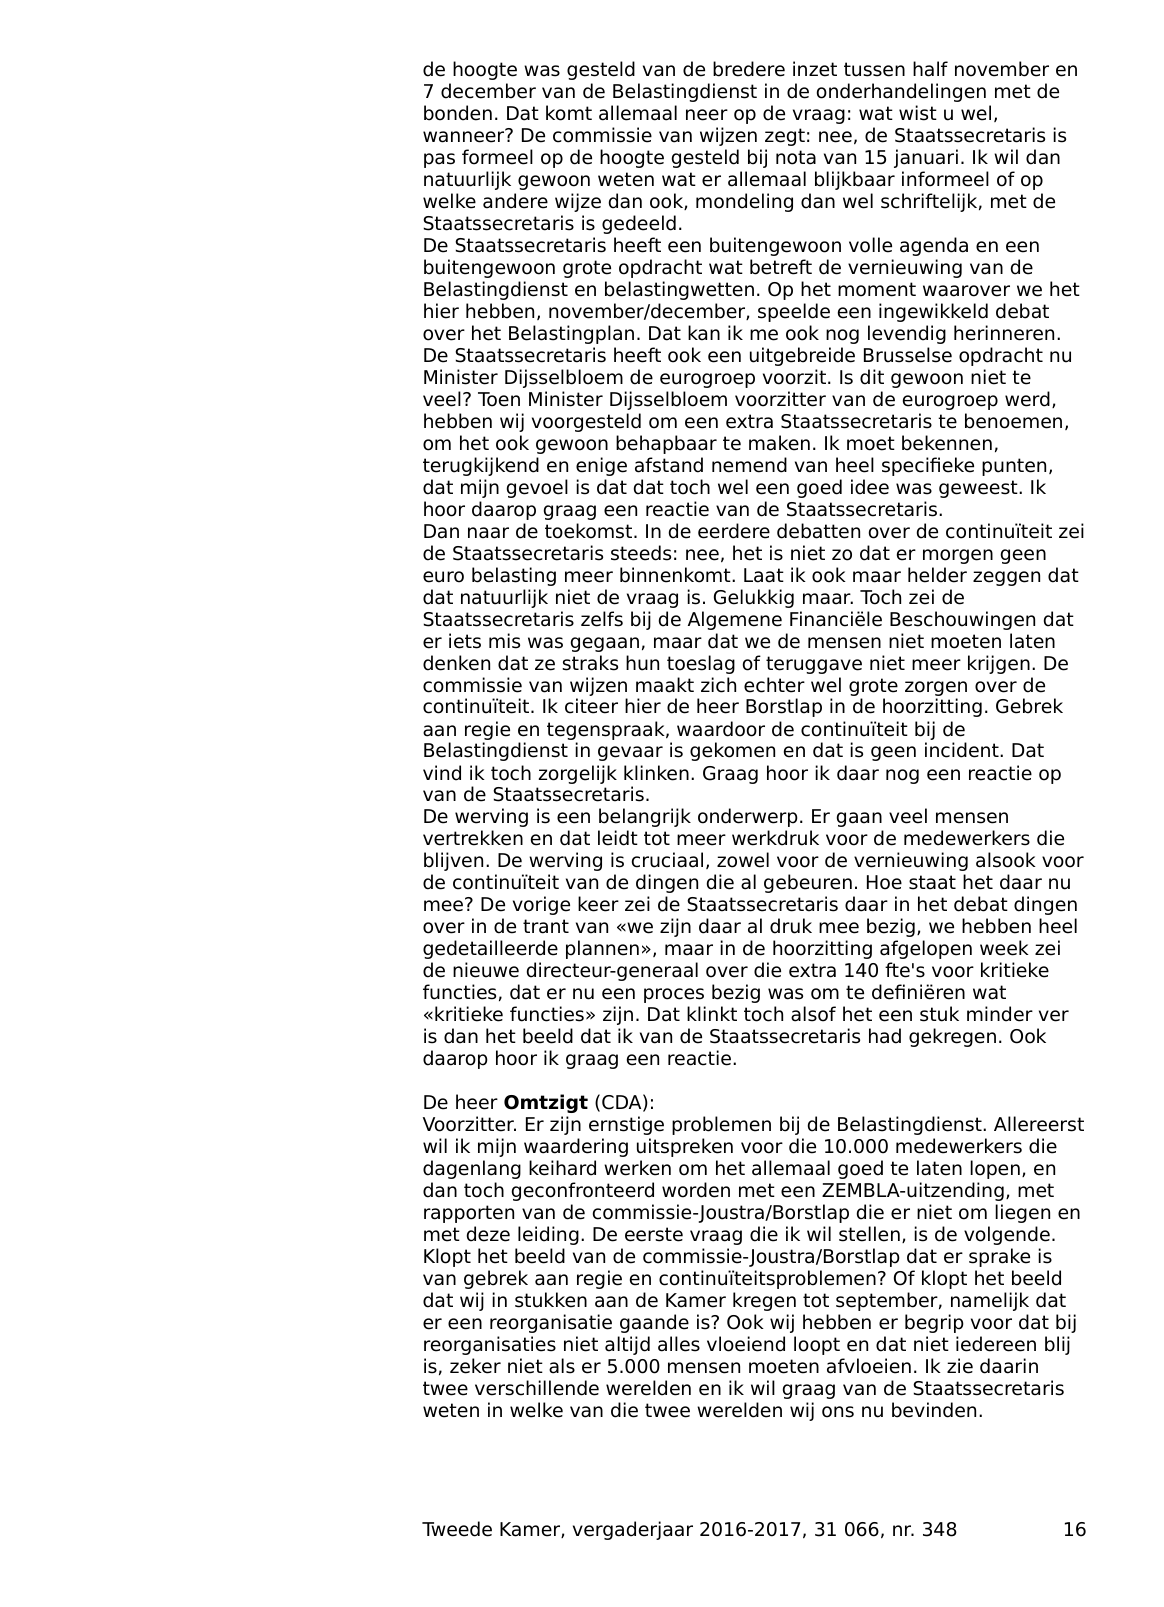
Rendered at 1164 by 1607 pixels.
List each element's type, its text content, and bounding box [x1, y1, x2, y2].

text Dan naar de toekomst. In de eerdere debatten over de continuïteit zei de Staatssecretaris steeds: nee, het is niet zo dat er morgen geen euro belasting meer binnenkomt. Laat ik ook maar helder zeggen dat dat natuurlijk niet de vraag is. Gelukkig maar. Toch zei de Staatssecretaris zelfs bij de Algemene Financiële Beschouwingen dat er iets mis was gegaan, maar dat we de mensen niet moeten laten denken dat ze straks hun toeslag of teruggave niet meer krijgen. De commissie van wijzen maakt zich echter wel grote zorgen over de continuïteit. Ik citeer hier de heer Borstlap in de hoorzitting. Gebrek aan regie en tegenspraak, waardoor de continuïteit bij de Belastingdienst in gevaar is gekomen en dat is geen incident. Dat vind ik toch zorgelijk klinken. Graag hoor ik daar nog een reactie op van de Staatssecretaris. [422, 521, 1087, 806]
text Voorzitter. Er zijn ernstige problemen bij de Belastingdienst. Allereerst wil ik mijn waardering uitspreken voor die 10.000 medewerkers die dagenlang keihard werken om het allemaal goed te laten lopen, en dan toch geconfronteerd worden met een ZEMBLA-uitzending, met rapporten van de commissie-Joustra/Borstlap die er niet om liegen en met deze leiding. De eerste vraag die ik wil stellen, is de volgende. Klopt het beeld van de commissie-Joustra/Borstlap dat er sprake is van gebrek aan regie en continuïteitsproblemen? Of klopt het beeld dat wij in stukken aan de Kamer kregen tot september, namelijk dat er een reorganisatie gaande is? Ook wij hebben er begrip voor dat bij reorganisaties niet altijd alles vloeiend loopt en dat niet iedereen blij is, zeker niet als er 5.000 mensen moeten afvloeien. Ik zie daarin twee verschillende werelden en ik wil graag van de Staatssecretaris weten in welke van die twee werelden wij ons nu bevinden. [422, 1114, 1087, 1422]
text De Staatssecretaris heeft een buitengewoon volle agenda en een buitengewoon grote opdracht wat betreft de vernieuwing van de Belastingdienst en belastingwetten. Op het moment waarover we het hier hebben, november/december, speelde een ingewikkeld debat over het Belastingplan. Dat kan ik me ook nog levendig herinneren. De Staatssecretaris heeft ook een uitgebreide Brusselse opdracht nu Minister Dijsselbloem de eurogroep voorzit. Is dit gewoon niet te veel? Toen Minister Dijsselbloem voorzitter van de eurogroep werd, hebben wij voorgesteld om een extra Staatssecretaris te benoemen, om het ook gewoon behapbaar te maken. Ik moet bekennen, terugkijkend en enige afstand nemend van heel specifieke punten, dat mijn gevoel is dat dat toch wel een goed idee was geweest. Ik hoor daarop graag een reactie van de Staatssecretaris. [422, 235, 1087, 521]
text de hoogte was gesteld van de bredere inzet tussen half november en 7 december van de Belastingdienst in de onderhandelingen met de bonden. Dat komt allemaal neer op de vraag: wat wist u wel, wanneer? De commissie van wijzen zegt: nee, de Staatssecretaris is pas formeel op de hoogte gesteld bij nota van 15 januari. Ik wil dan natuurlijk gewoon weten wat er allemaal blijkbaar informeel of op welke andere wijze dan ook, mondeling dan wel schriftelijk, met de Staatssecretaris is gedeeld. [422, 59, 1087, 235]
text De heer Omtzigt (CDA): [422, 1092, 1087, 1114]
text De werving is een belangrijk onderwerp. Er gaan veel mensen vertrekken en dat leidt tot meer werkdruk voor de medewerkers die blijven. De werving is cruciaal, zowel voor de vernieuwing alsook voor de continuïteit van de dingen die al gebeuren. Hoe staat het daar nu mee? De vorige keer zei de Staatssecretaris daar in het debat dingen over in de trant van «we zijn daar al druk mee bezig, we hebben heel gedetailleerde plannen», maar in de hoorzitting afgelopen week zei de nieuwe directeur-generaal over die extra 140 fte's voor kritieke functies, dat er nu een proces bezig was om te definiëren wat «kritieke functies» zijn. Dat klinkt toch alsof het een stuk minder ver is dan het beeld dat ik van de Staatssecretaris had gekregen. Ook daarop hoor ik graag een reactie. [422, 806, 1087, 1070]
